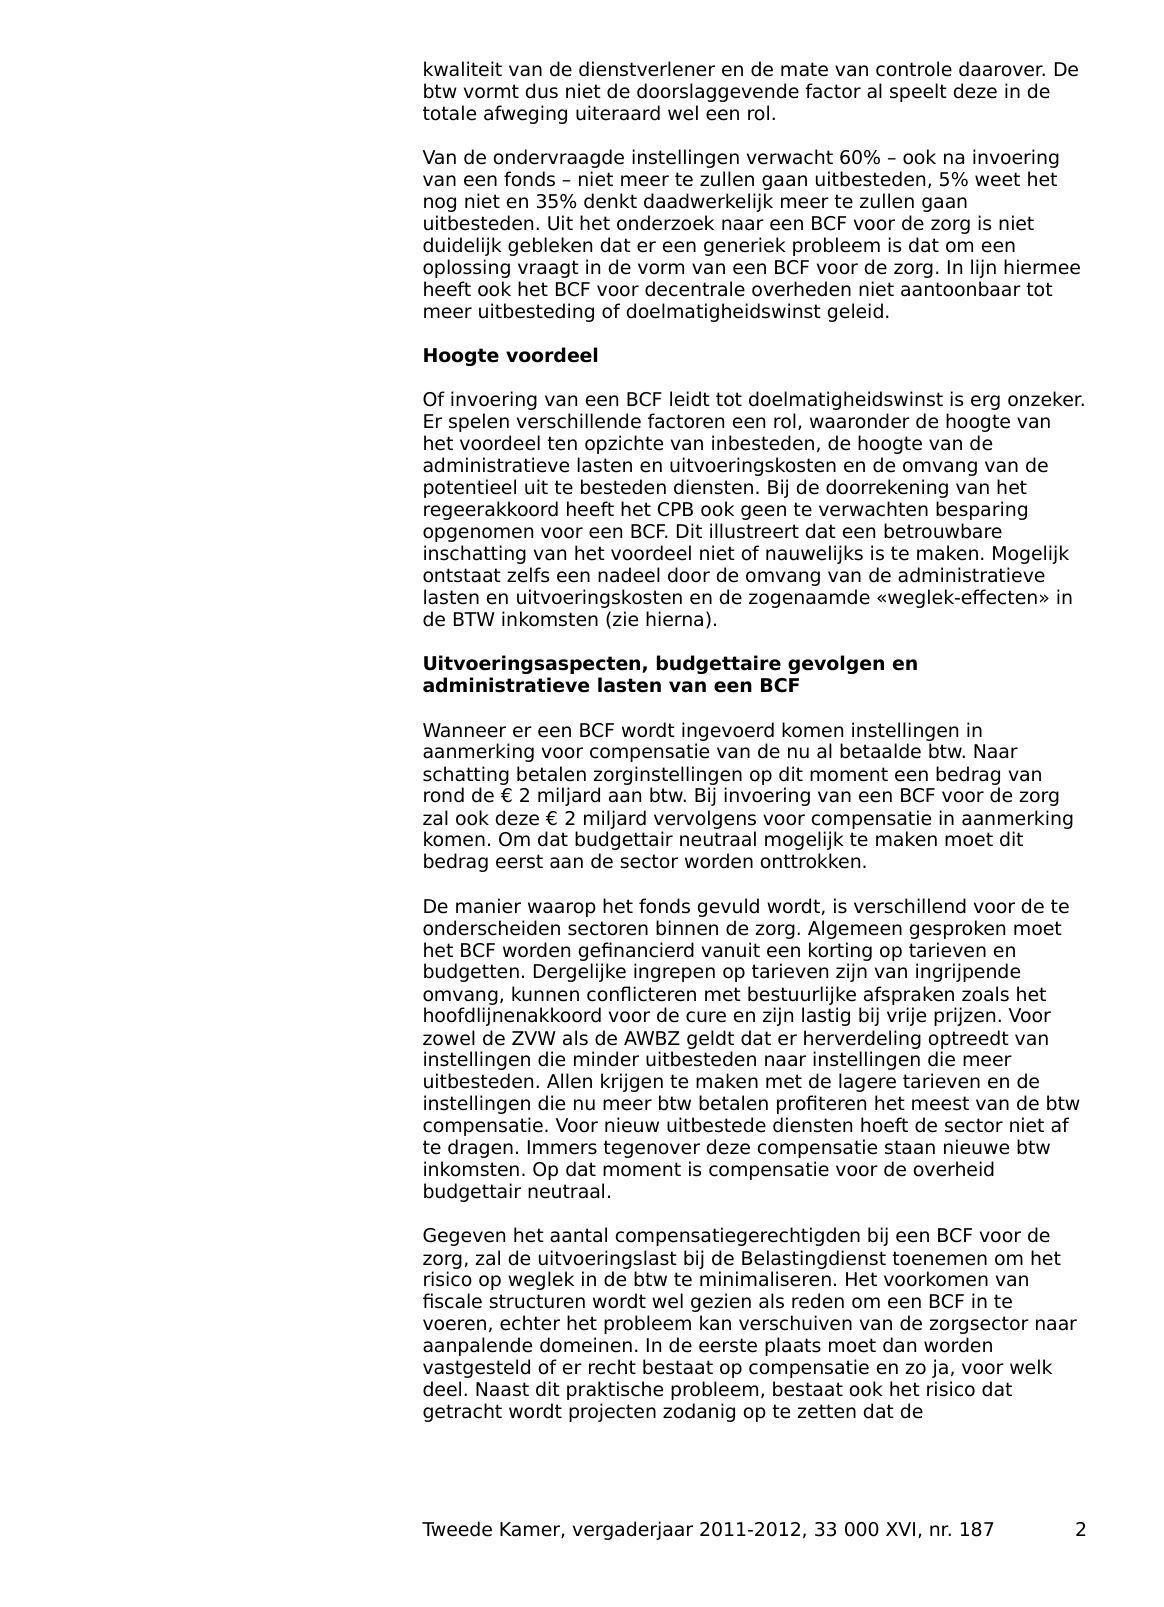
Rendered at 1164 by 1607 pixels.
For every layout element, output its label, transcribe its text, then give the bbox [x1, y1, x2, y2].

text kwaliteit van de dienstverlener en de mate van controle daarover. De btw vormt dus niet de doorslaggevende factor al speelt deze in de totale afweging uiteraard wel een rol. [422, 59, 1087, 125]
text Gegeven het aantal compensatiegerechtigden bij een BCF voor de zorg, zal de uitvoeringslast bij de Belastingdienst toenemen om het risico op weglek in de btw te minimaliseren. Het voorkomen van fiscale structuren wordt wel gezien als reden om een BCF in te voeren, echter het probleem kan verschuiven van de zorgsector naar aanpalende domeinen. In de eerste plaats moet dan worden vastgesteld of er recht bestaat op compensatie en zo ja, voor welk deel. Naast dit praktische probleem, bestaat ook het risico dat getracht wordt projecten zodanig op te zetten dat de [422, 1225, 1087, 1423]
text Van de ondervraagde instellingen verwacht 60% – ook na invoering van een fonds – niet meer te zullen gaan uitbesteden, 5% weet het nog niet en 35% denkt daadwerkelijk meer te zullen gaan uitbesteden. Uit het onderzoek naar een BCF voor de zorg is niet duidelijk gebleken dat er een generiek probleem is dat om een oplossing vraagt in de vorm van een BCF voor de zorg. In lijn hiermee heeft ook het BCF voor decentrale overheden niet aantoonbaar tot meer uitbesteding of doelmatigheidswinst geleid. [422, 147, 1087, 323]
text Of invoering van een BCF leidt tot doelmatigheidswinst is erg onzeker. Er spelen verschillende factoren een rol, waaronder de hoogte van het voordeel ten opzichte van inbesteden, de hoogte van de administratieve lasten en uitvoeringskosten en de omvang van de potentieel uit te besteden diensten. Bij de doorrekening van het regeerakkoord heeft het CPB ook geen te verwachten besparing opgenomen voor een BCF. Dit illustreert dat een betrouwbare inschatting van het voordeel niet of nauwelijks is te maken. Mogelijk ontstaat zelfs een nadeel door de omvang van de administratieve lasten en uitvoeringskosten en de zogenaamde «weglek-effecten» in de BTW inkomsten (zie hierna). [422, 389, 1087, 631]
subtitle Uitvoeringsaspecten, budgettaire gevolgen en administratieve lasten van een BCF [422, 653, 1087, 697]
text De manier waarop het fonds gevuld wordt, is verschillend voor de te onderscheiden sectoren binnen de zorg. Algemeen gesproken moet het BCF worden gefinancierd vanuit een korting op tarieven en budgetten. Dergelijke ingrepen op tarieven zijn van ingrijpende omvang, kunnen conflicteren met bestuurlijke afspraken zoals het hoofdlijnenakkoord voor de cure en zijn lastig bij vrije prijzen. Voor zowel de ZVW als de AWBZ geldt dat er herverdeling optreedt van instellingen die minder uitbesteden naar instellingen die meer uitbesteden. Allen krijgen te maken met de lagere tarieven en de instellingen die nu meer btw betalen profiteren het meest van de btw compensatie. Voor nieuw uitbestede diensten hoeft de sector niet af te dragen. Immers tegenover deze compensatie staan nieuwe btw inkomsten. Op dat moment is compensatie voor de overheid budgettair neutraal. [422, 896, 1087, 1203]
subtitle Hoogte voordeel [422, 345, 1087, 367]
text Wanneer er een BCF wordt ingevoerd komen instellingen in aanmerking voor compensatie van de nu al betaalde btw. Naar schatting betalen zorginstellingen op dit moment een bedrag van rond de € 2 miljard aan btw. Bij invoering van een BCF voor de zorg zal ook deze € 2 miljard vervolgens voor compensatie in aanmerking komen. Om dat budgettair neutraal mogelijk te maken moet dit bedrag eerst aan de sector worden onttrokken. [422, 719, 1087, 873]
